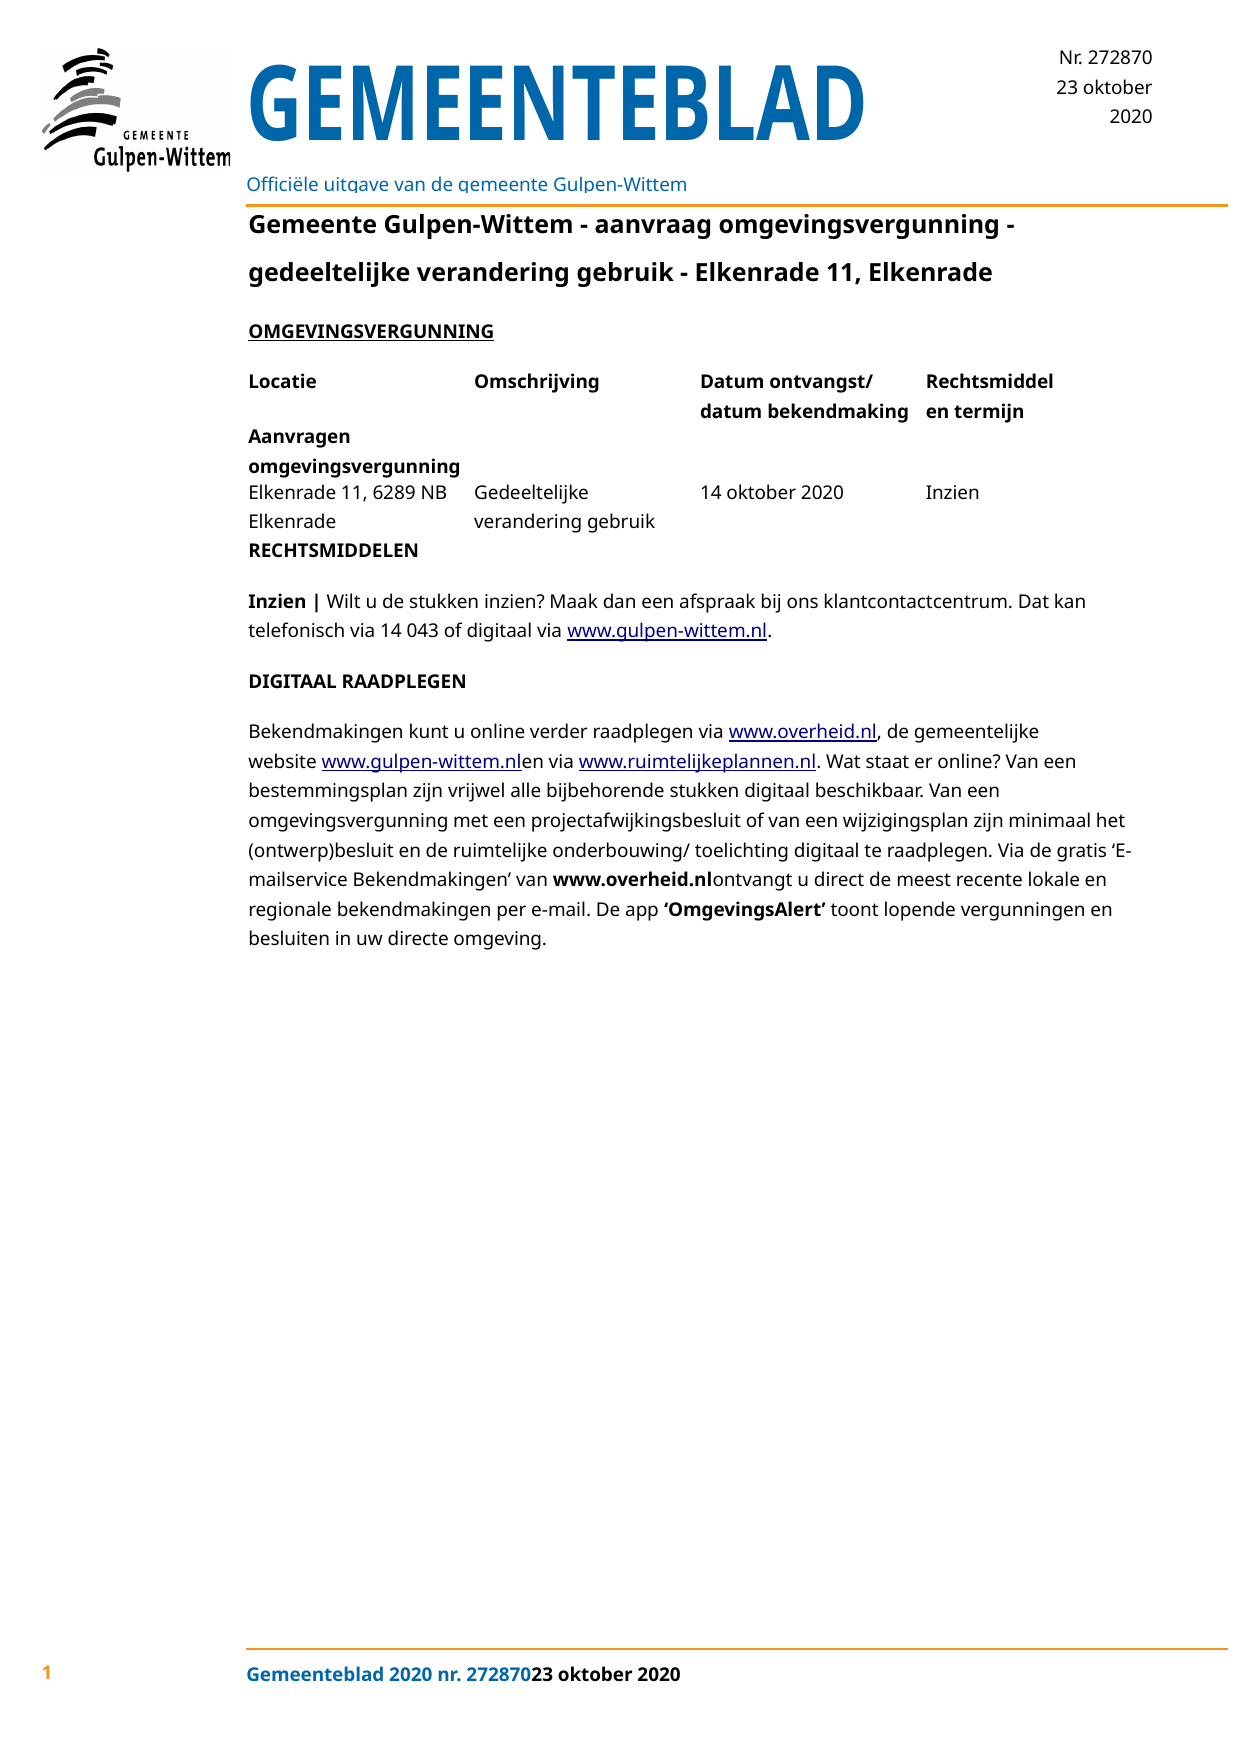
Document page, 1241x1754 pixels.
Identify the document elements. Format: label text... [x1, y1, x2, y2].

table_cell [700, 424, 926, 479]
text RECHTSMIDDELEN [248, 538, 1152, 563]
table_cell Elkenrade 11, 6289 NB Elkenrade [248, 479, 474, 534]
table_cell Aanvragen omgevingsvergunning [248, 424, 474, 479]
text Gemeente Gulpen-Wittem - aanvraag omgevingsvergunning - gedeeltelijke verandering gebruik - Elkenrade 11, Elkenrade [248, 207, 1152, 288]
table_cell [474, 424, 700, 479]
text OMGEVINGSVERGUNNING [248, 318, 1152, 344]
table_header Datum ontvangst/ datum bekendmaking [700, 369, 926, 424]
table_cell Inzien [926, 479, 1152, 534]
picture [41, 47, 231, 172]
text DIGITAAL RAADPLEGEN [248, 668, 1152, 694]
table_header Locatie [248, 369, 474, 424]
table_cell Gedeeltelijke verandering gebruik [474, 479, 700, 534]
text Inzien | Wilt u de stukken inzien? Maak dan een afspraak bij ons klantcontactcentrum. Dat kan telefonisch via 14 043 of digitaal via www.gulpen-wittem.nl. [248, 588, 1152, 643]
text Bekendmakingen kunt u online verder raadplegen via www.overheid.nl, de gemeentelijke website www.gulpen-wittem.nlen via www.ruimtelijkeplannen.nl. Wat staat er online? Van een bestemmingsplan zijn vrijwel alle bijbehorende stukken digitaal beschikbaar. Van een omgevingsvergunning met een projectafwijkingsbesluit of van een wijzigingsplan zijn minimaal het (ontwerp)besluit en de ruimtelijke onderbouwing/ toelichting digitaal te raadplegen. Via de gratis ‘E-mailservice Bekendmakingen’ van www.overheid.nlontvangt u direct de meest recente lokale en regionale bekendmakingen per e-mail. De app ‘OmgevingsAlert’ toont lopende vergunningen en besluiten in uw directe omgeving. [248, 718, 1152, 951]
table_header Omschrijving [474, 369, 700, 424]
table_cell 14 oktober 2020 [700, 479, 926, 534]
table_header Rechtsmiddel en termijn [926, 369, 1152, 424]
table_cell [926, 424, 1152, 479]
